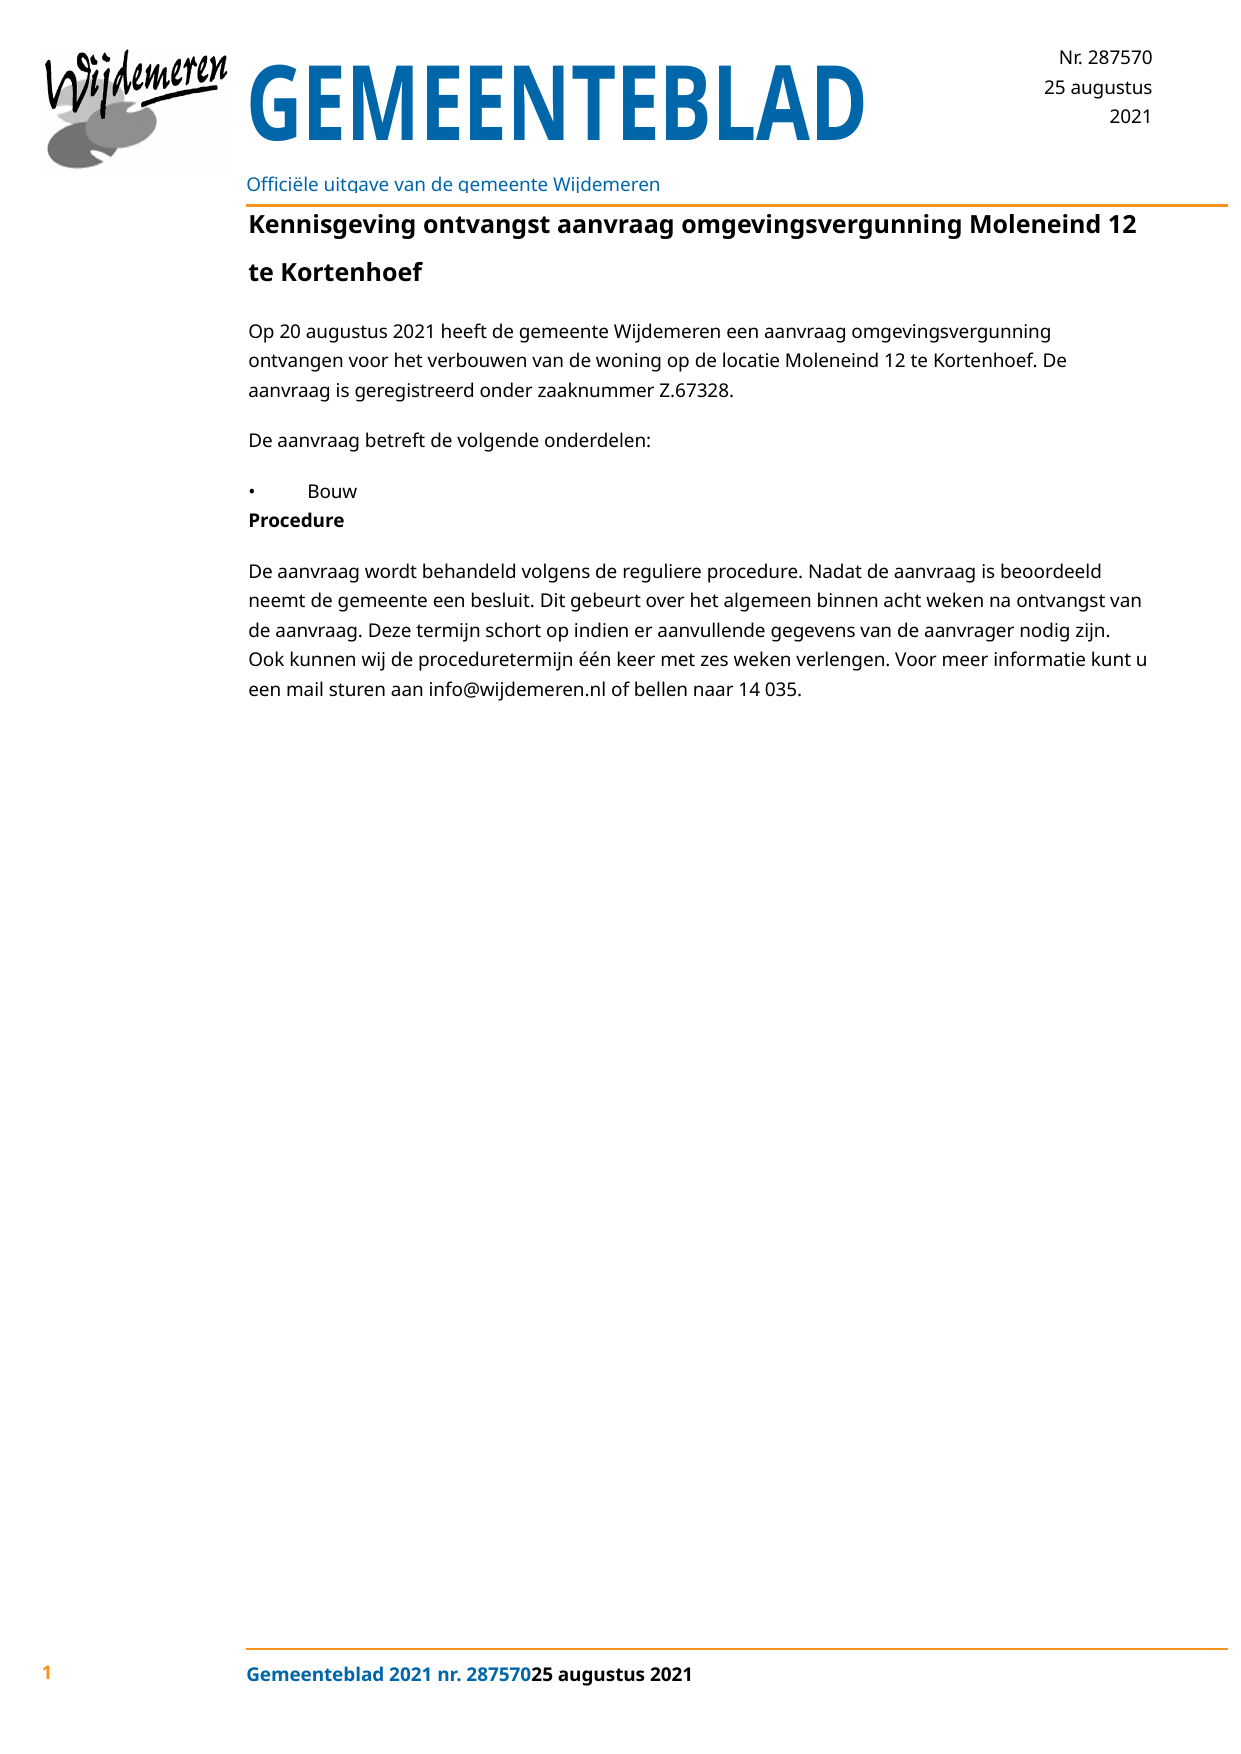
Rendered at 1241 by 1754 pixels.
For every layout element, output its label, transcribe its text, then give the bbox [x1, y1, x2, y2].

list Bouw [248, 478, 1152, 504]
picture [41, 47, 231, 172]
text Kennisgeving ontvangst aanvraag omgevingsvergunning Moleneind 12 te Kortenhoef [248, 207, 1152, 288]
text De aanvraag betreft de volgende onderdelen: [248, 427, 1152, 453]
text De aanvraag wordt behandeld volgens de reguliere procedure. Nadat de aanvraag is beoordeeld neemt de gemeente een besluit. Dit gebeurt over het algemeen binnen acht weken na ontvangst van de aanvraag. Deze termijn schort op indien er aanvullende gegevens van de aanvrager nodig zijn. Ook kunnen wij de proceduretermijn één keer met zes weken verlengen. Voor meer informatie kunt u een mail sturen aan info@wijdemeren.nl of bellen naar 14 035. [248, 558, 1152, 702]
text Procedure [248, 507, 1152, 533]
text Op 20 augustus 2021 heeft de gemeente Wijdemeren een aanvraag omgevingsvergunning ontvangen voor het verbouwen van de woning op de locatie Moleneind 12 te Kortenhoef. De aanvraag is geregistreerd onder zaaknummer Z.67328. [248, 318, 1152, 403]
